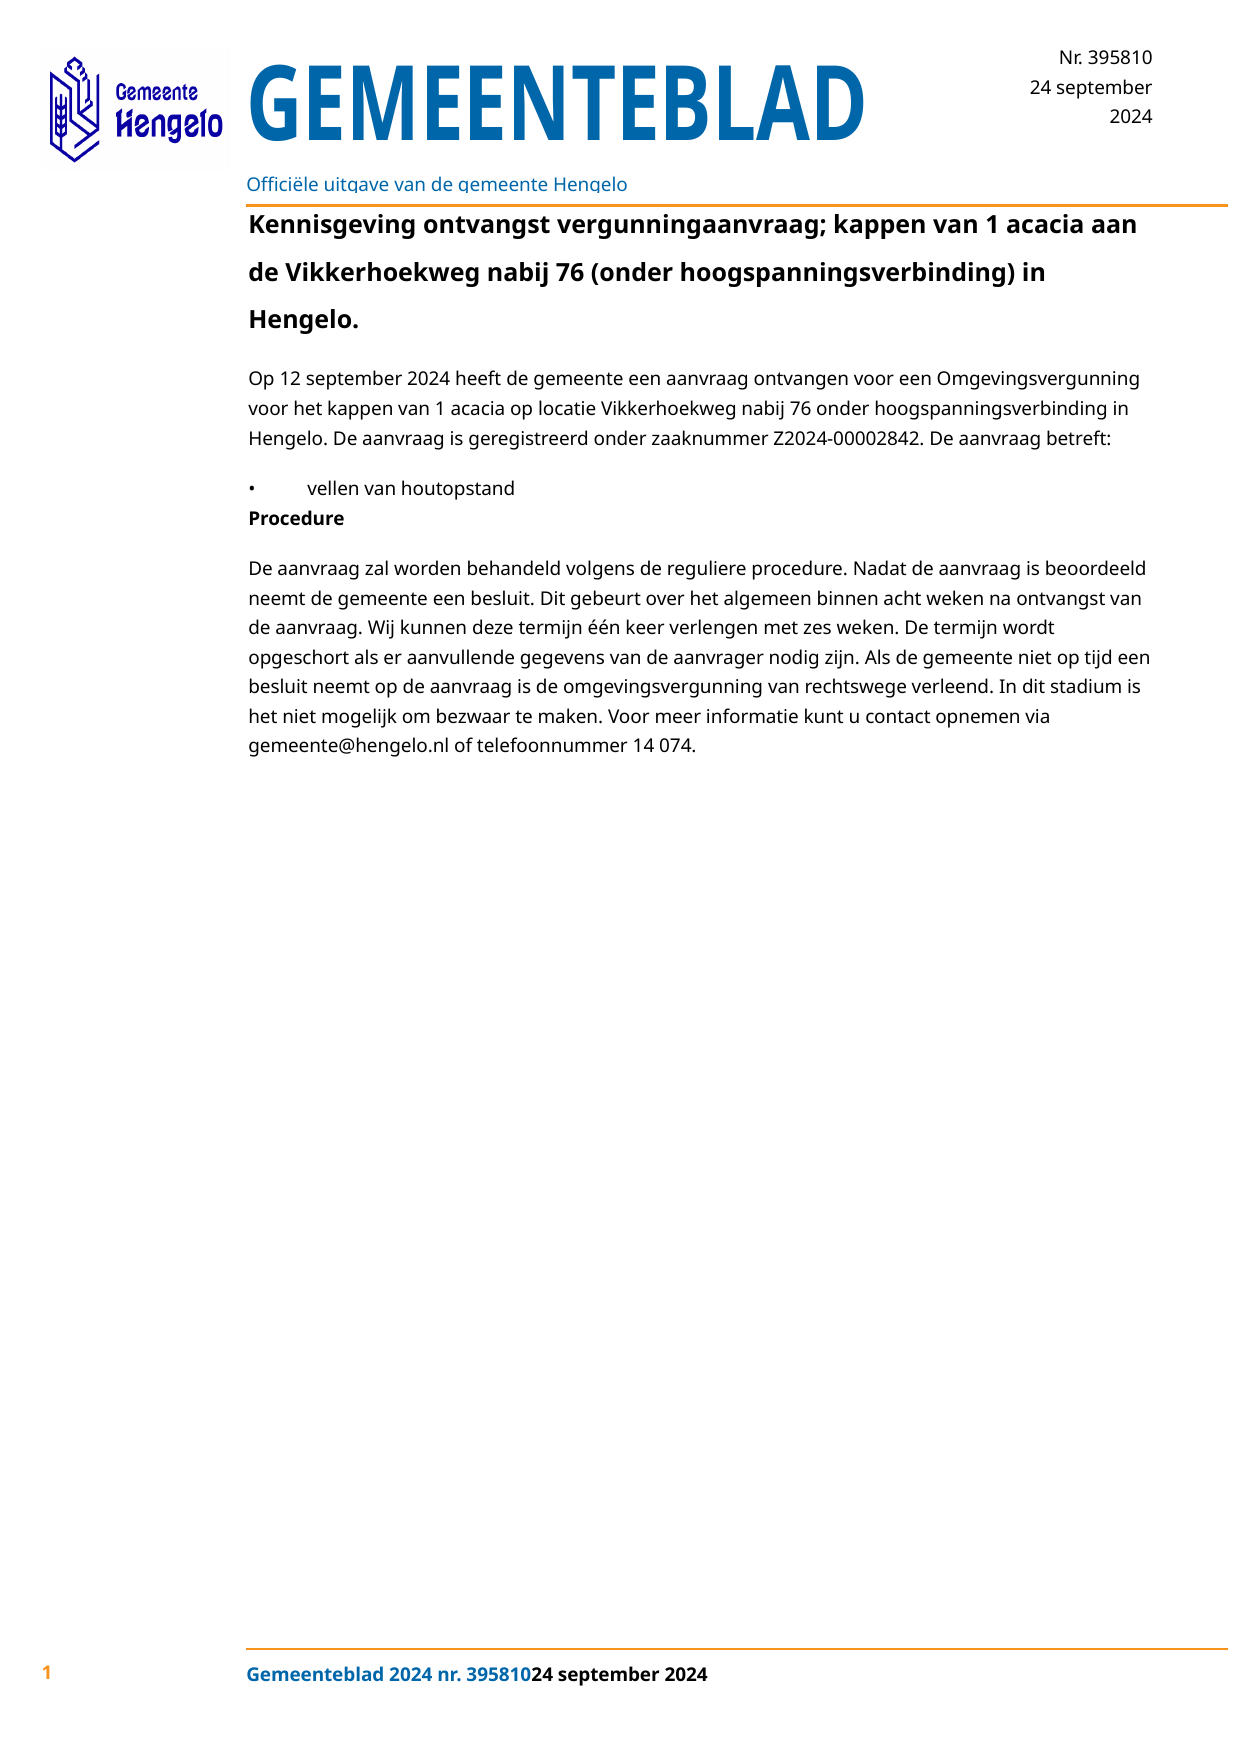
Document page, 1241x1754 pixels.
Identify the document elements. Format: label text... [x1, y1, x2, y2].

text Procedure [248, 505, 1152, 530]
text Op 12 september 2024 heeft de gemeente een aanvraag ontvangen voor een Omgevingsvergunning voor het kappen van 1 acacia op locatie Vikkerhoekweg nabij 76 onder hoogspanningsverbinding in Hengelo. De aanvraag is geregistreerd onder zaaknummer Z2024-00002842. De aanvraag betreft: [248, 366, 1152, 450]
picture [41, 47, 231, 172]
text Kennisgeving ontvangst vergunningaanvraag; kappen van 1 acacia aan de Vikkerhoekweg nabij 76 (onder hoogspanningsverbinding) in Hengelo. [248, 207, 1152, 336]
text De aanvraag zal worden behandeld volgens de reguliere procedure. Nadat de aanvraag is beoordeeld neemt de gemeente een besluit. Dit gebeurt over het algemeen binnen acht weken na ontvangst van de aanvraag. Wij kunnen deze termijn één keer verlengen met zes weken. De termijn wordt opgeschort als er aanvullende gegevens van de aanvrager nodig zijn. Als de gemeente niet op tijd een besluit neemt op de aanvraag is de omgevingsvergunning van rechtswege verleend. In dit stadium is het niet mogelijk om bezwaar te maken. Voor meer informatie kunt u contact opnemen via gemeente@hengelo.nl of telefoonnummer 14 074. [248, 555, 1152, 758]
list vellen van houtopstand [248, 475, 1152, 501]
